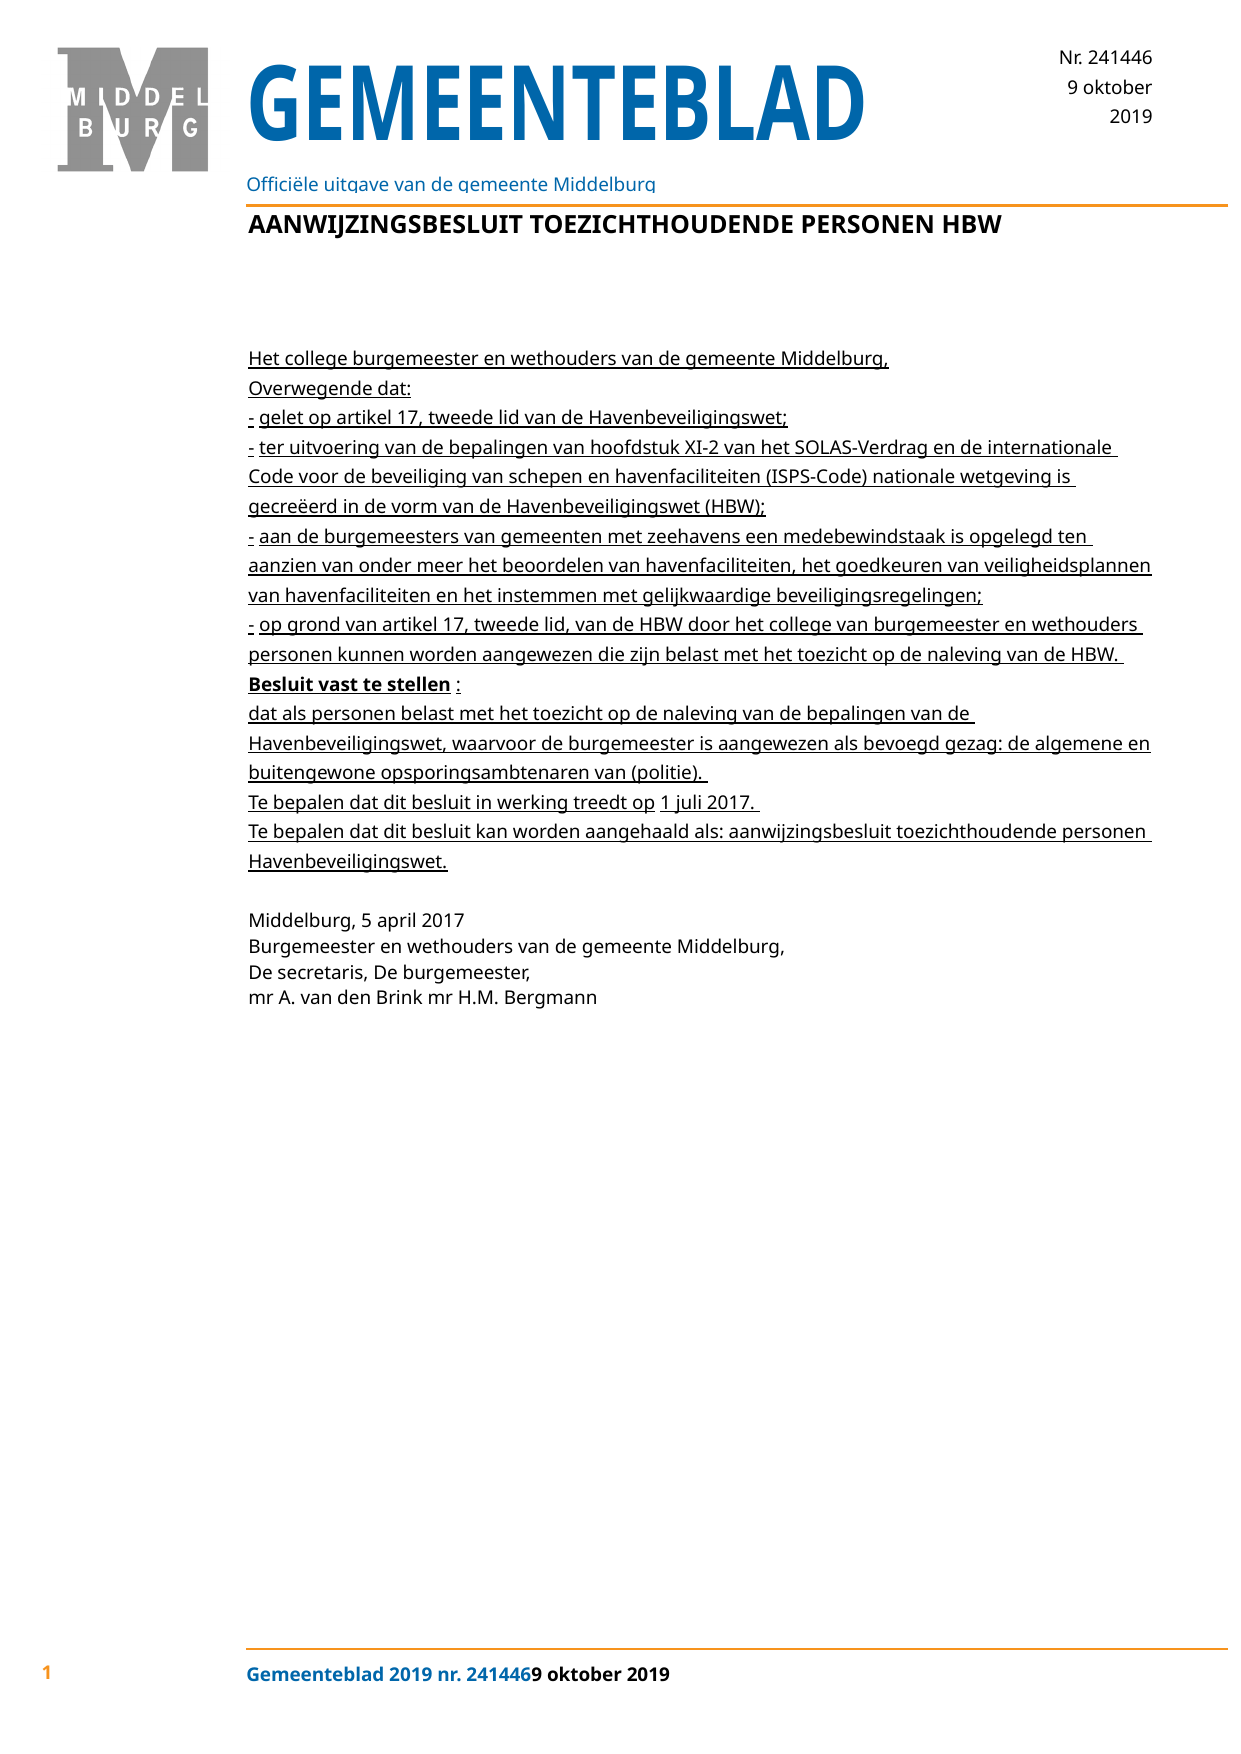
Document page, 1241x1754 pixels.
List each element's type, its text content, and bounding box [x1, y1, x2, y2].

text Middelburg, 5 april 2017 [248, 907, 1152, 933]
text De secretaris, De burgemeester, [248, 959, 1152, 984]
text AANWIJZINGSBESLUIT TOEZICHTHOUDENDE PERSONEN HBW [248, 207, 1152, 241]
text Te bepalen dat dit besluit kan worden aangehaald als: aanwijzingsbesluit toezichthoudende personen [248, 819, 1152, 841]
text Besluit vast te stellen : [248, 671, 1152, 696]
text - gelet op artikel 17, tweede lid van de Havenbeveiligingswet; [248, 404, 1152, 430]
text - op grond van artikel 17, tweede lid, van de HBW door het college van burgemeester en wethouders personen kunnen worden aangewezen die zijn belast met het toezicht op de naleving van de HBW. [248, 612, 1152, 667]
text - ter uitvoering van de bepalingen van hoofdstuk XI-2 van het SOLAS-Verdrag en de internationale Code voor de beveiliging van schepen en havenfaciliteiten (ISPS-Code) nationale wetgeving is gecreëerd in de vorm van de Havenbeveiligingswet (HBW); [248, 434, 1152, 519]
text Burgemeester en wethouders van de gemeente Middelburg, [248, 933, 1152, 959]
text Te bepalen dat dit besluit in werking treedt op 1 juli 2017. [248, 789, 1152, 815]
picture [41, 47, 231, 172]
text mr A. van den Brink mr H.M. Bergmann [248, 984, 1152, 1010]
text van havenfaciliteiten en het instemmen met gelijkwaardige beveiligingsregelingen; [248, 576, 1152, 608]
text - aan de burgemeesters van gemeenten met zeehavens een medebewindstaak is opgelegd ten aanzien van onder meer het beoordelen van havenfaciliteiten, het goedkeuren van veiligheidsplannen [248, 523, 1152, 574]
text Het college burgemeester en wethouders van de gemeente Middelburg, [248, 345, 1152, 371]
text Havenbeveiligingswet. [248, 842, 1152, 874]
text Overwegende dat: [248, 375, 1152, 401]
text dat als personen belast met het toezicht op de naleving van de bepalingen van de Havenbeveiligingswet, waarvoor de burgemeester is aangewezen als bevoegd gezag: de algemene en buitengewone opsporingsambtenaren van (politie). [248, 700, 1152, 785]
